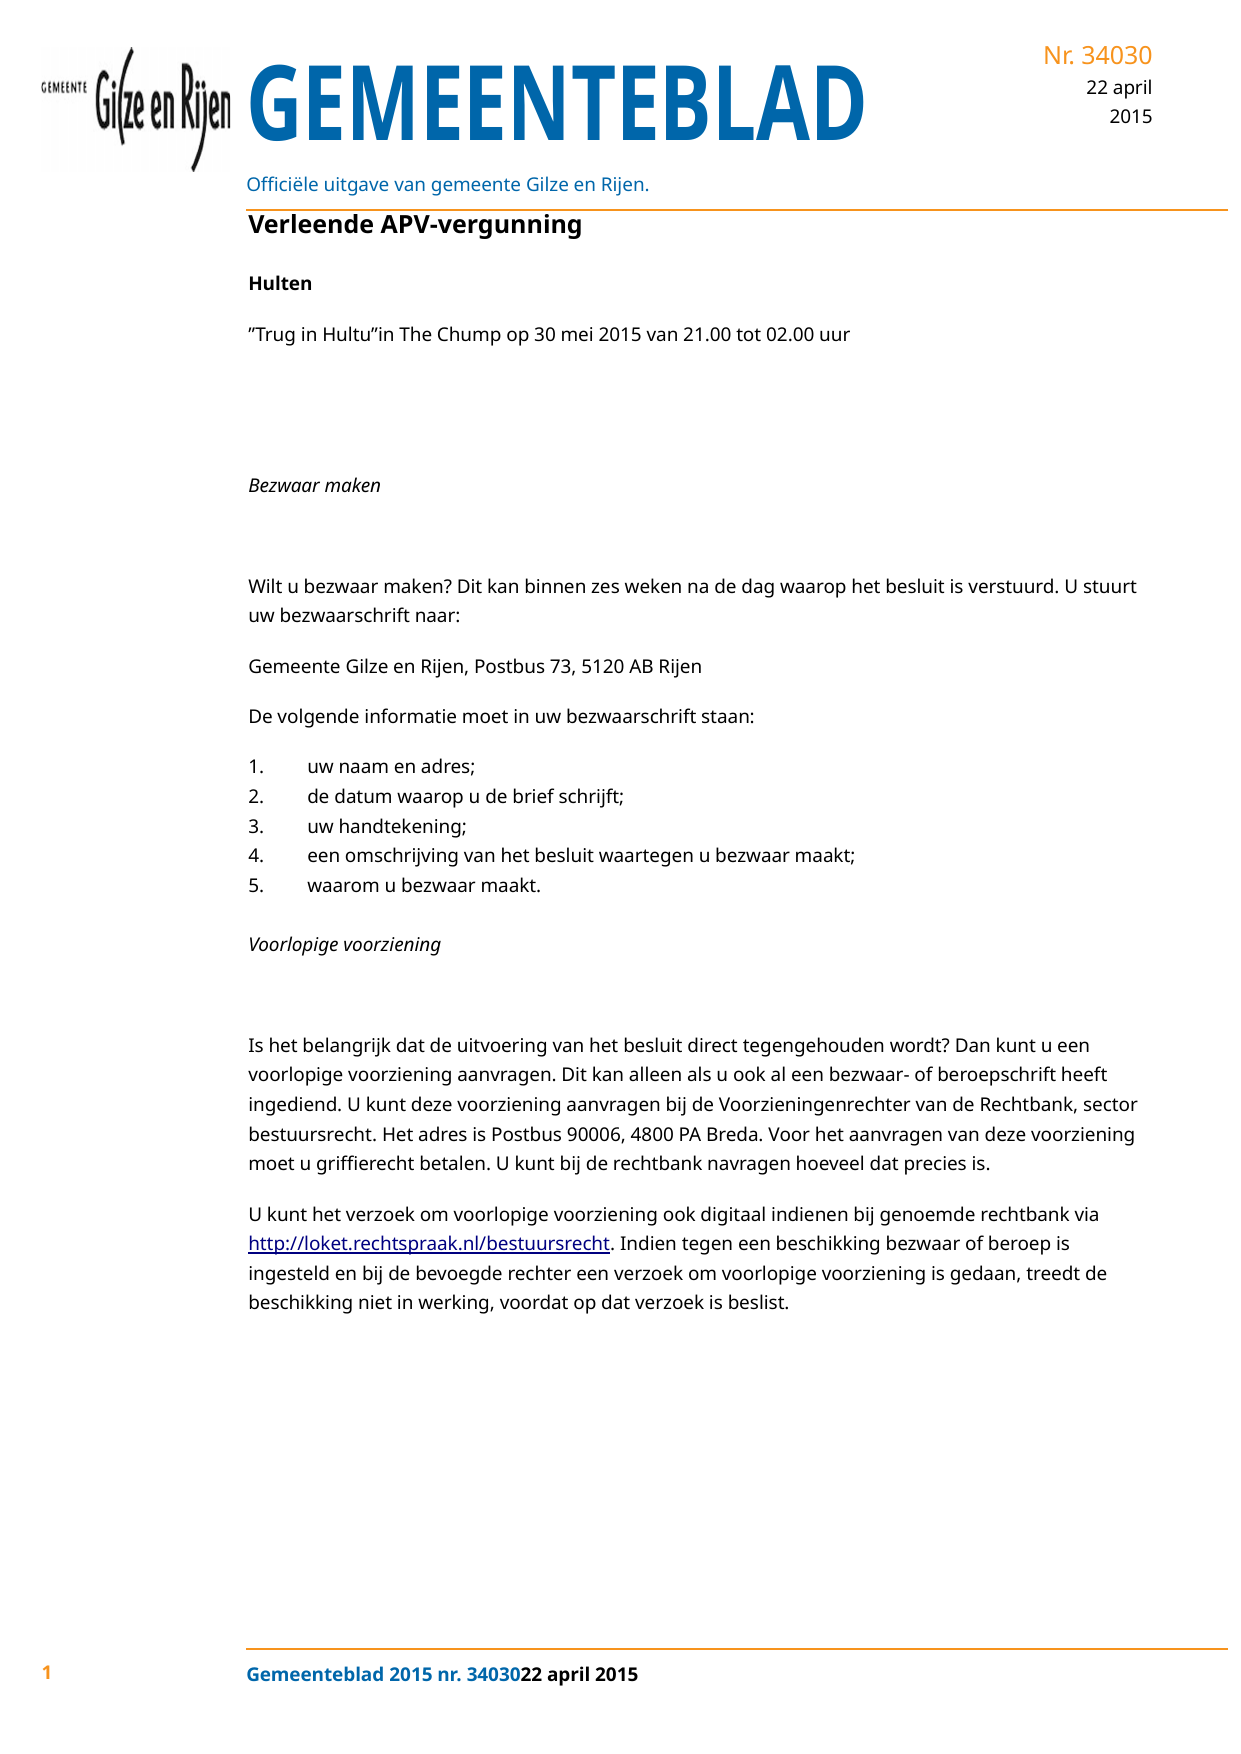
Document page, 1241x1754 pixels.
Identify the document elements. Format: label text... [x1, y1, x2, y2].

picture [41, 47, 231, 172]
text Bezwaar maken [248, 472, 1152, 498]
list waarom u bezwaar maakt. [248, 872, 1152, 898]
text Voorlopige voorziening [248, 931, 1152, 957]
text Hulten [248, 270, 1152, 296]
text Verleende APV-vergunning [248, 211, 1152, 241]
text Is het belangrijk dat de uitvoering van het besluit direct tegengehouden wordt? Dan kunt u een voorlopige voorziening aanvragen. Dit kan alleen als u ook al een bezwaar- of beroepschrift heeft ingediend. U kunt deze voorziening aanvragen bij de Voorzieningenrechter van de Rechtbank, sector bestuursrecht. Het adres is Postbus 90006, 4800 PA Breda. Voor het aanvragen van deze voorziening moet u griffierecht betalen. U kunt bij de rechtbank navragen hoeveel dat precies is. [248, 1032, 1152, 1176]
list uw naam en adres; [248, 754, 1152, 779]
list uw handtekening; [248, 813, 1152, 838]
list de datum waarop u de brief schrijft; [248, 783, 1152, 809]
text De volgende informatie moet in uw bezwaarschrift staan: [248, 703, 1152, 729]
text U kunt het verzoek om voorlopige voorziening ook digitaal indienen bij genoemde rechtbank via http://loket.rechtspraak.nl/bestuursrecht. Indien tegen een beschikking bezwaar of beroep is ingesteld en bij de bevoegde rechter een verzoek om voorlopige voorziening is gedaan, treedt de beschikking niet in werking, voordat op dat verzoek is beslist. [248, 1201, 1152, 1315]
list een omschrijving van het besluit waartegen u bezwaar maakt; [248, 842, 1152, 868]
text Wilt u bezwaar maken? Dit kan binnen zes weken na de dag waarop het besluit is verstuurd. U stuurt uw bezwaarschrift naar: [248, 573, 1152, 628]
text Gemeente Gilze en Rijen, Postbus 73, 5120 AB Rijen [248, 653, 1152, 678]
text ”Trug in Hultu”in The Chump op 30 mei 2015 van 21.00 tot 02.00 uur [248, 321, 1152, 346]
